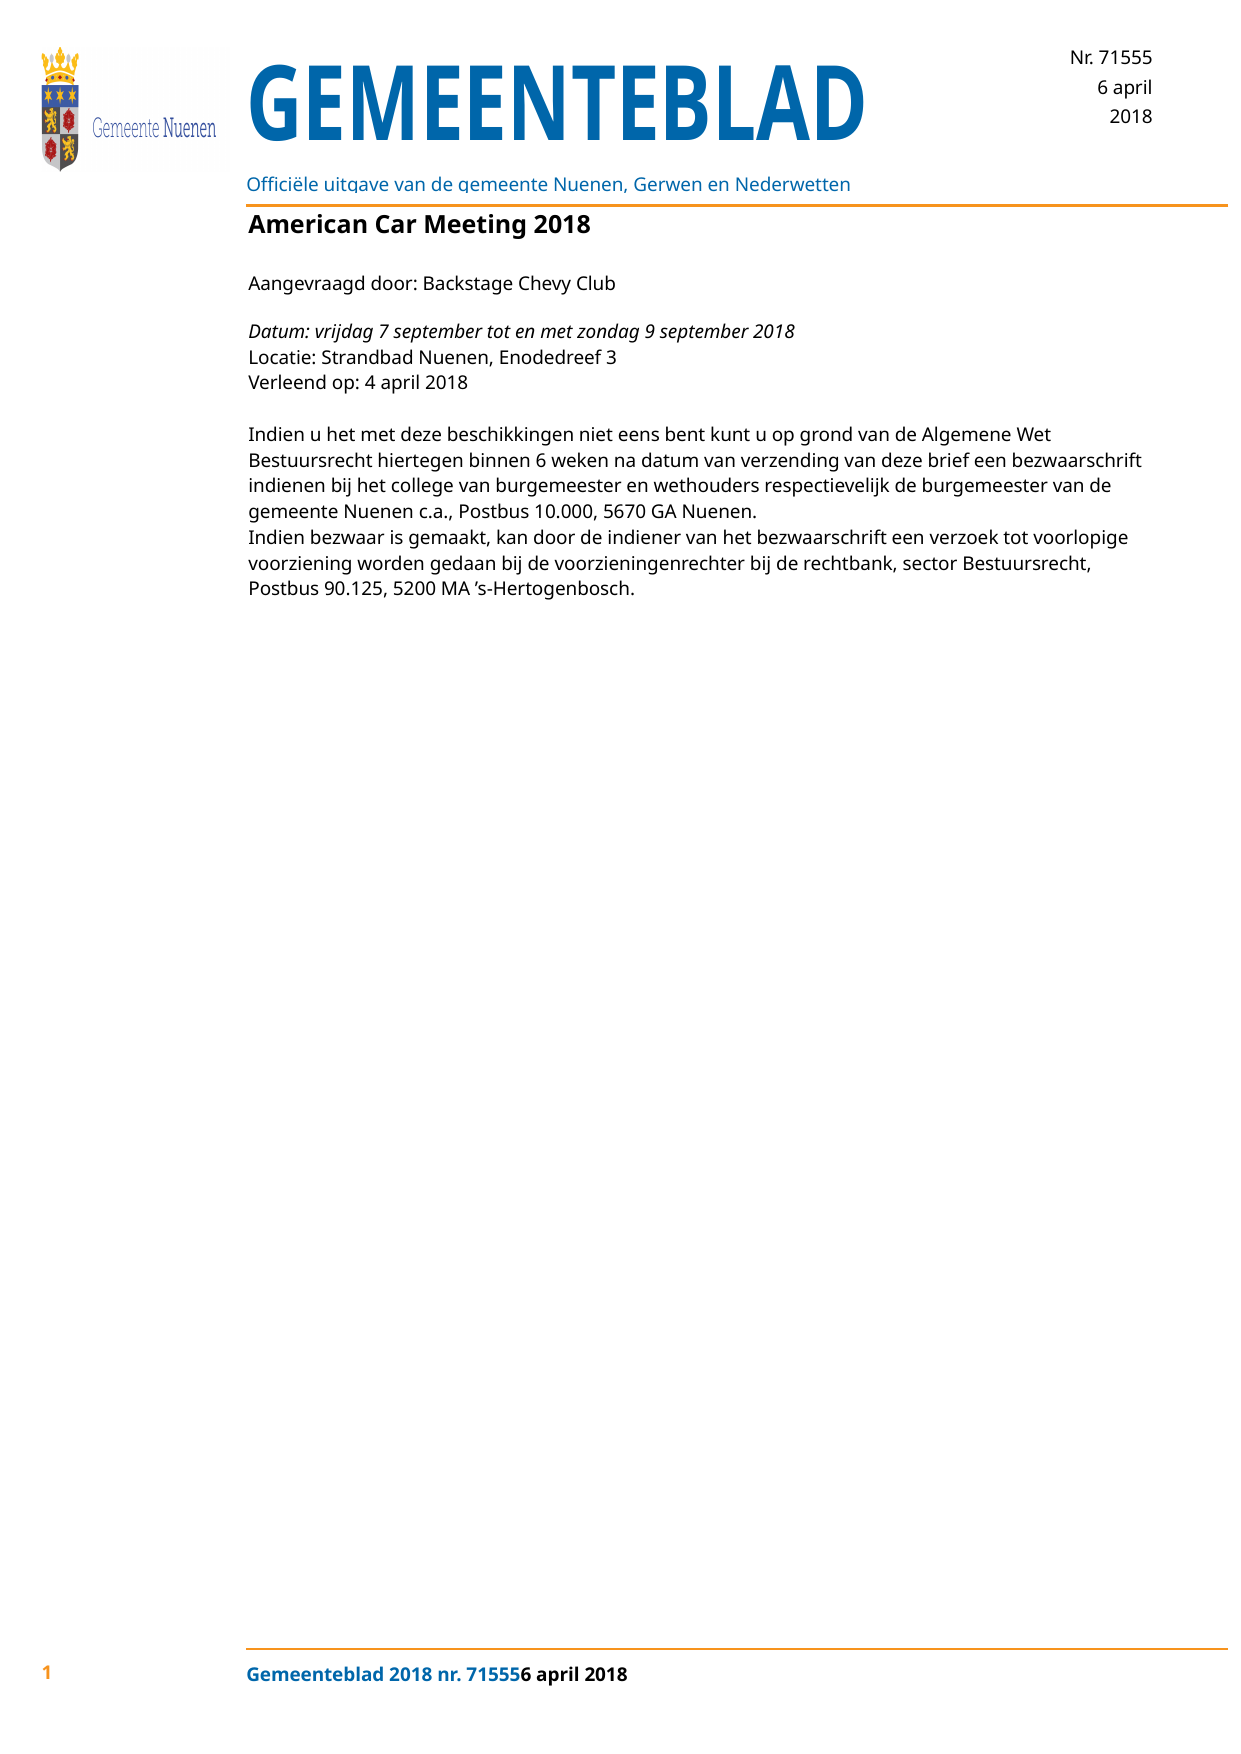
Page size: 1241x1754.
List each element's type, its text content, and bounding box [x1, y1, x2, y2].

text Indien u het met deze beschikkingen niet eens bent kunt u op grond van de Algemene Wet Bestuursrecht hiertegen binnen 6 weken na datum van verzending van deze brief een bezwaarschrift indienen bij het college van burgemeester en wethouders respectievelijk de burgemeester van de gemeente Nuenen c.a., Postbus 10.000, 5670 GA Nuenen. [248, 421, 1152, 524]
text American Car Meeting 2018 [248, 207, 1152, 241]
text Indien bezwaar is gemaakt, kan door de indiener van het bezwaarschrift een verzoek tot voorlopige voorziening worden gedaan bij de voorzieningenrechter bij de rechtbank, sector Bestuursrecht, Postbus 90.125, 5200 MA ’s-Hertogenbosch. [248, 524, 1152, 601]
text Datum: vrijdag 7 september tot en met zondag 9 september 2018 [248, 318, 1152, 344]
text Locatie: Strandbad Nuenen, Enodedreef 3 [248, 344, 1152, 369]
text Aangevraagd door: Backstage Chevy Club [248, 270, 1152, 296]
picture [41, 47, 231, 172]
text Verleend op: 4 april 2018 [248, 369, 1152, 395]
